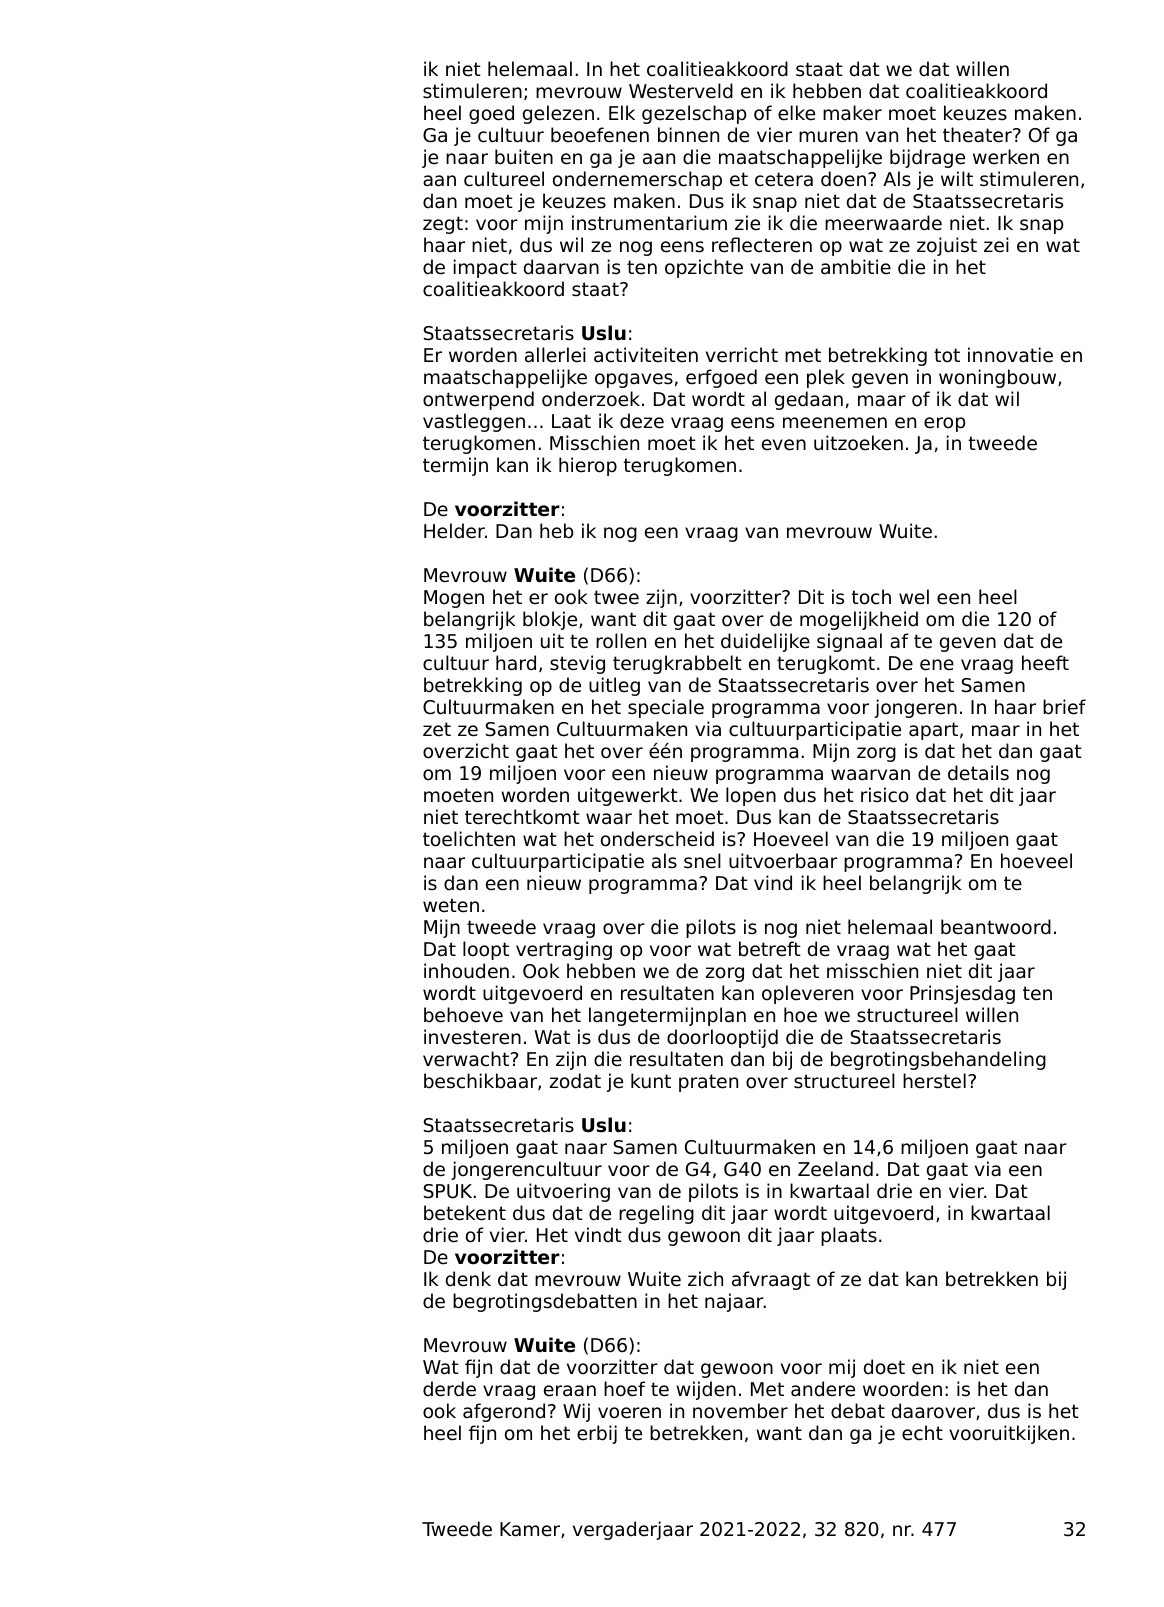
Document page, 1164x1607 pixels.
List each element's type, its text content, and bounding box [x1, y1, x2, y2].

text Mijn tweede vraag over die pilots is nog niet helemaal beantwoord. Dat loopt vertraging op voor wat betreft de vraag wat het gaat inhouden. Ook hebben we de zorg dat het misschien niet dit jaar wordt uitgevoerd en resultaten kan opleveren voor Prinsjesdag ten behoeve van het langetermijnplan en hoe we structureel willen investeren. Wat is dus de doorlooptijd die de Staatssecretaris verwacht? En zijn die resultaten dan bij de begrotingsbehandeling beschikbaar, zodat je kunt praten over structureel herstel? [422, 917, 1087, 1093]
text De voorzitter: [422, 499, 1087, 521]
text Er worden allerlei activiteiten verricht met betrekking tot innovatie en maatschappelijke opgaves, erfgoed een plek geven in woningbouw, ontwerpend onderzoek. Dat wordt al gedaan, maar of ik dat wil vastleggen... Laat ik deze vraag eens meenemen en erop terugkomen. Misschien moet ik het even uitzoeken. Ja, in tweede termijn kan ik hierop terugkomen. [422, 345, 1087, 477]
text Wat fijn dat de voorzitter dat gewoon voor mij doet en ik niet een derde vraag eraan hoef te wijden. Met andere woorden: is het dan ook afgerond? Wij voeren in november het debat daarover, dus is het heel fijn om het erbij te betrekken, want dan ga je echt vooruitkijken. [422, 1357, 1087, 1445]
text Staatssecretaris Uslu: [422, 1115, 1087, 1137]
text Mogen het er ook twee zijn, voorzitter? Dit is toch wel een heel belangrijk blokje, want dit gaat over de mogelijkheid om die 120 of 135 miljoen uit te rollen en het duidelijke signaal af te geven dat de cultuur hard, stevig terugkrabbelt en terugkomt. De ene vraag heeft betrekking op de uitleg van de Staatssecretaris over het Samen Cultuurmaken en het speciale programma voor jongeren. In haar brief zet ze Samen Cultuurmaken via cultuurparticipatie apart, maar in het overzicht gaat het over één programma. Mijn zorg is dat het dan gaat om 19 miljoen voor een nieuw programma waarvan de details nog moeten worden uitgewerkt. We lopen dus het risico dat het dit jaar niet terechtkomt waar het moet. Dus kan de Staatssecretaris toelichten wat het onderscheid is? Hoeveel van die 19 miljoen gaat naar cultuurparticipatie als snel uitvoerbaar programma? En hoeveel is dan een nieuw programma? Dat vind ik heel belangrijk om te weten. [422, 587, 1087, 917]
text De voorzitter: [422, 1247, 1087, 1269]
text Helder. Dan heb ik nog een vraag van mevrouw Wuite. [422, 521, 1087, 543]
text Staatssecretaris Uslu: [422, 323, 1087, 345]
text Mevrouw Wuite (D66): [422, 1335, 1087, 1357]
text ik niet helemaal. In het coalitieakkoord staat dat we dat willen stimuleren; mevrouw Westerveld en ik hebben dat coalitieakkoord heel goed gelezen. Elk gezelschap of elke maker moet keuzes maken. Ga je cultuur beoefenen binnen de vier muren van het theater? Of ga je naar buiten en ga je aan die maatschappelijke bijdrage werken en aan cultureel ondernemerschap et cetera doen? Als je wilt stimuleren, dan moet je keuzes maken. Dus ik snap niet dat de Staatssecretaris zegt: voor mijn instrumentarium zie ik die meerwaarde niet. Ik snap haar niet, dus wil ze nog eens reflecteren op wat ze zojuist zei en wat de impact daarvan is ten opzichte van de ambitie die in het coalitieakkoord staat? [422, 59, 1087, 301]
text Ik denk dat mevrouw Wuite zich afvraagt of ze dat kan betrekken bij de begrotingsdebatten in het najaar. [422, 1269, 1087, 1313]
text Mevrouw Wuite (D66): [422, 565, 1087, 587]
text 5 miljoen gaat naar Samen Cultuurmaken en 14,6 miljoen gaat naar de jongerencultuur voor de G4, G40 en Zeeland. Dat gaat via een SPUK. De uitvoering van de pilots is in kwartaal drie en vier. Dat betekent dus dat de regeling dit jaar wordt uitgevoerd, in kwartaal drie of vier. Het vindt dus gewoon dit jaar plaats. [422, 1137, 1087, 1247]
